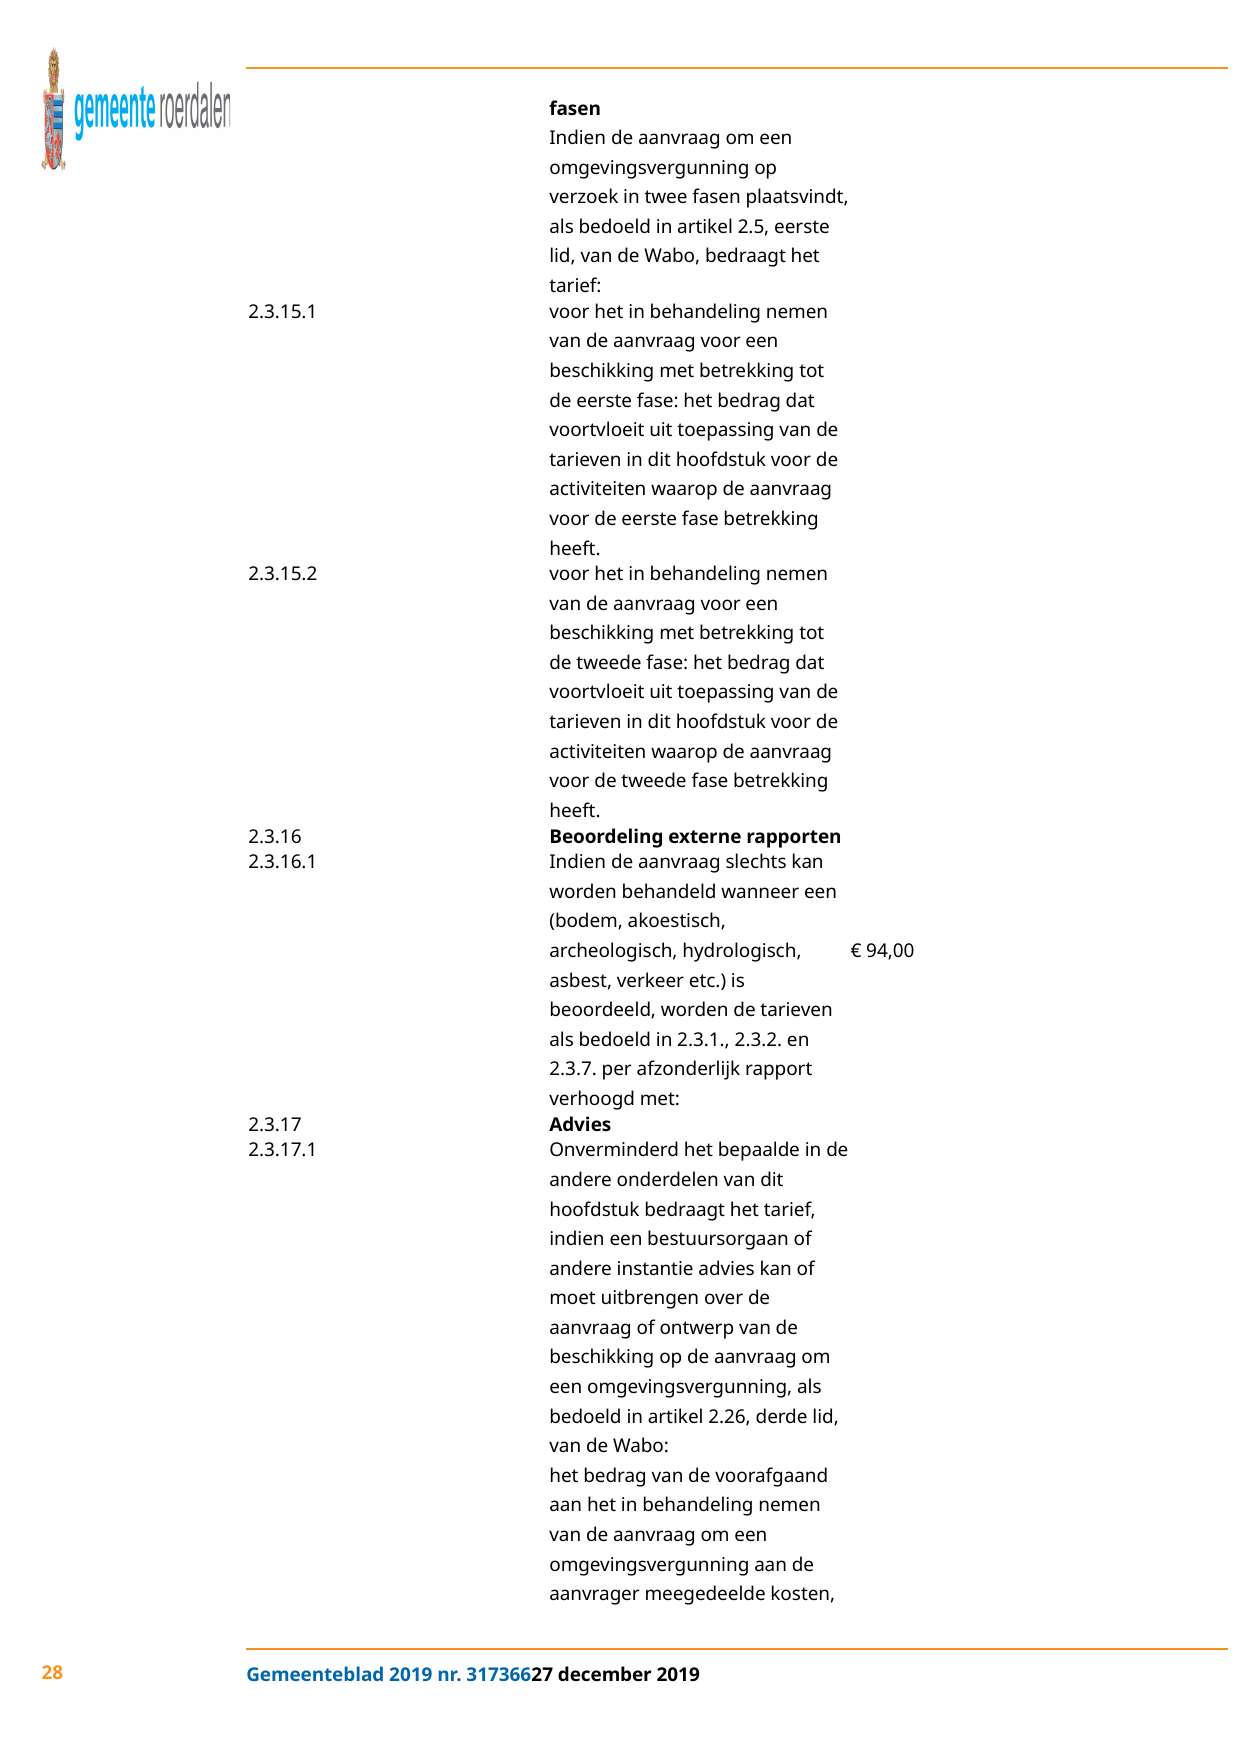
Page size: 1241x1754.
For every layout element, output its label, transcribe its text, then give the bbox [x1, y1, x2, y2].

table_cell Onverminderd het bepaalde in de andere onderdelen van dit hoofdstuk bedraagt het tarief, indien een bestuursorgaan of andere instantie advies kan of moet uitbrengen over de aanvraag of ontwerp van de beschikking op de aanvraag om een omgevingsvergunning, als bedoeld in artikel 2.26, derde lid, van de Wabo: het bedrag van de voorafgaand aan het in behandeling nemen van de aanvraag om een omgevingsvergunning aan de aanvrager meegedeelde kosten, [549, 1137, 850, 1606]
table_cell [850, 560, 1152, 823]
table_cell fasen Indien de aanvraag om een omgevingsvergunning op verzoek in twee fasen plaatsvindt, als bedoeld in artikel 2.5, eerste lid, van de Wabo, bedraagt het tarief: [549, 95, 850, 298]
table_cell voor het in behandeling nemen van de aanvraag voor een beschikking met betrekking tot de tweede fase: het bedrag dat voortvloeit uit toepassing van de tarieven in dit hoofdstuk voor de activiteiten waarop de aanvraag voor de tweede fase betrekking heeft. [549, 560, 850, 823]
table_cell voor het in behandeling nemen van de aanvraag voor een beschikking met betrekking tot de eerste fase: het bedrag dat voortvloeit uit toepassing van de tarieven in dit hoofdstuk voor de activiteiten waarop de aanvraag voor de eerste fase betrekking heeft. [549, 298, 850, 560]
picture [41, 47, 231, 172]
table_cell [850, 1111, 1152, 1137]
table_cell 2.3.17 [248, 1111, 549, 1137]
table_cell 2.3.16.1 [248, 849, 549, 1111]
table_cell 2.3.15.1 [248, 298, 549, 560]
table_cell [850, 298, 1152, 560]
table_cell [850, 1137, 1152, 1606]
table_cell 2.3.17.1 [248, 1137, 549, 1606]
table_cell Beoordeling externe rapporten [549, 823, 850, 848]
table_cell 2.3.16 [248, 823, 549, 848]
table_cell Advies [549, 1111, 850, 1137]
table_cell [850, 823, 1152, 848]
table_cell [850, 95, 1152, 298]
table_cell 2.3.15.2 [248, 560, 549, 823]
table_cell [248, 95, 549, 298]
table_cell Indien de aanvraag slechts kan worden behandeld wanneer een (bodem, akoestisch, archeologisch, hydrologisch, asbest, verkeer etc.) is beoordeeld, worden de tarieven als bedoeld in 2.3.1., 2.3.2. en 2.3.7. per afzonderlijk rapport verhoogd met: [549, 849, 850, 1111]
table_cell € 94,00 [850, 849, 1152, 1111]
